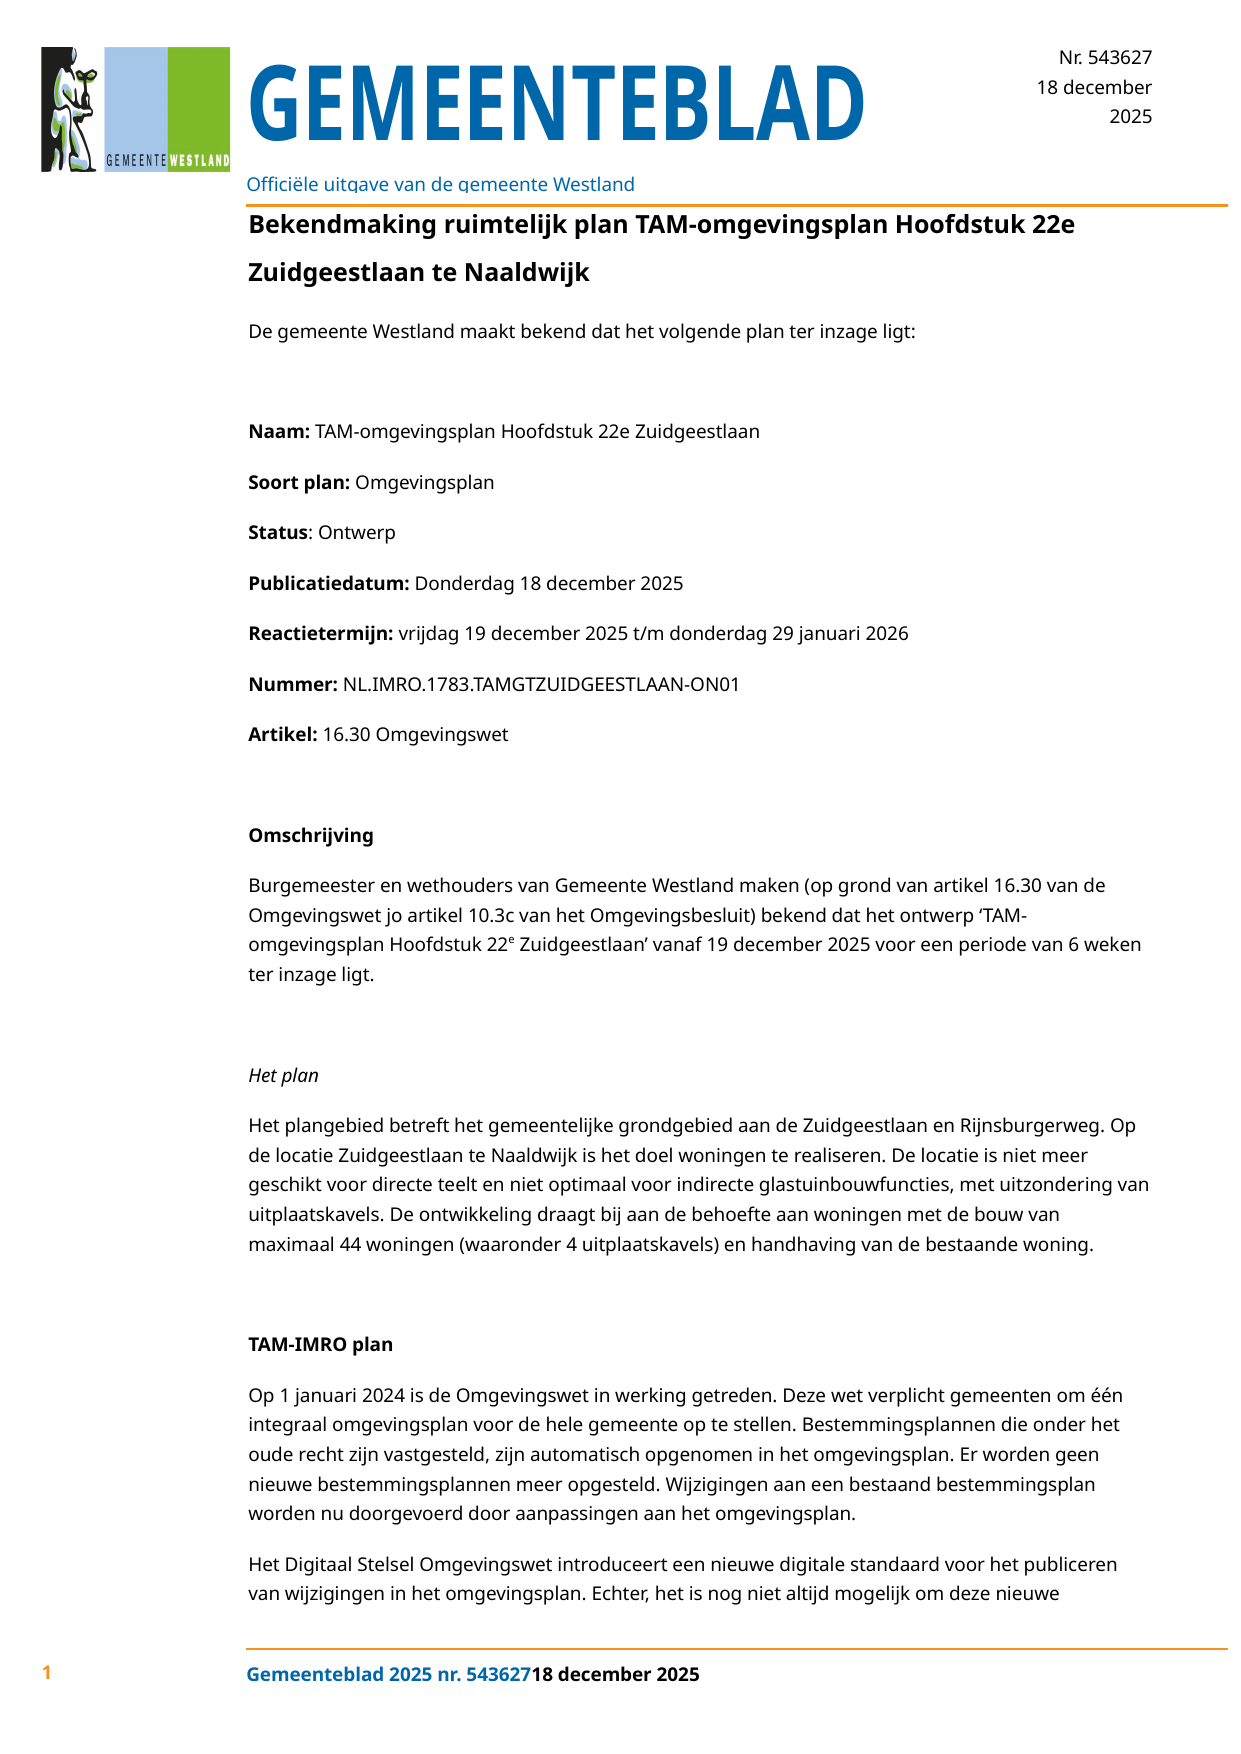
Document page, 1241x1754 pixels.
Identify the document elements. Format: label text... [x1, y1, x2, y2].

text Status: Ontwerp [248, 519, 1152, 545]
text Het plan [248, 1062, 1152, 1088]
text Op 1 januari 2024 is de Omgevingswet in werking getreden. Deze wet verplicht gemeenten om één integraal omgevingsplan voor de hele gemeente op te stellen. Bestemmingsplannen die onder het oude recht zijn vastgesteld, zijn automatisch opgenomen in het omgevingsplan. Er worden geen nieuwe bestemmingsplannen meer opgesteld. Wijzigingen aan een bestaand bestemmingsplan worden nu doorgevoerd door aanpassingen aan het omgevingsplan. [248, 1382, 1152, 1526]
text Nummer: NL.IMRO.1783.TAMGTZUIDGEESTLAAN-ON01 [248, 671, 1152, 697]
text Artikel: 16.30 Omgevingswet [248, 721, 1152, 747]
text Soort plan: Omgevingsplan [248, 469, 1152, 495]
text De gemeente Westland maakt bekend dat het volgende plan ter inzage ligt: [248, 318, 1152, 344]
picture [41, 47, 231, 172]
text Het plangebied betreft het gemeentelijke grondgebied aan de Zuidgeestlaan en Rijnsburgerweg. Op de locatie Zuidgeestlaan te Naaldwijk is het doel woningen te realiseren. De locatie is niet meer geschikt voor directe teelt en niet optimaal voor indirecte glastuinbouwfuncties, met uitzondering van uitplaatskavels. De ontwikkeling draagt bij aan de behoefte aan woningen met de bouw van maximaal 44 woningen (waaronder 4 uitplaatskavels) en handhaving van de bestaande woning. [248, 1112, 1152, 1257]
text Burgemeester en wethouders van Gemeente Westland maken (op grond van artikel 16.30 van de Omgevingswet jo artikel 10.3c van het Omgevingsbesluit) bekend dat het ontwerp ‘TAM-omgevingsplan Hoofdstuk 22e Zuidgeestlaan’ vanaf 19 december 2025 voor een periode van 6 weken ter inzage ligt. [248, 872, 1152, 987]
text Naam: TAM-omgevingsplan Hoofdstuk 22e Zuidgeestlaan [248, 419, 1152, 444]
text Publicatiedatum: Donderdag 18 december 2025 [248, 570, 1152, 596]
text Bekendmaking ruimtelijk plan TAM-omgevingsplan Hoofdstuk 22e Zuidgeestlaan te Naaldwijk [248, 207, 1152, 288]
text Reactietermijn: vrijdag 19 december 2025 t/m donderdag 29 januari 2026 [248, 620, 1152, 646]
text Het Digitaal Stelsel Omgevingswet introduceert een nieuwe digitale standaard voor het publiceren van wijzigingen in het omgevingsplan. Echter, het is nog niet altijd mogelijk om deze nieuwe [248, 1551, 1152, 1606]
text TAM-IMRO plan [248, 1332, 1152, 1357]
text Omschrijving [248, 822, 1152, 848]
